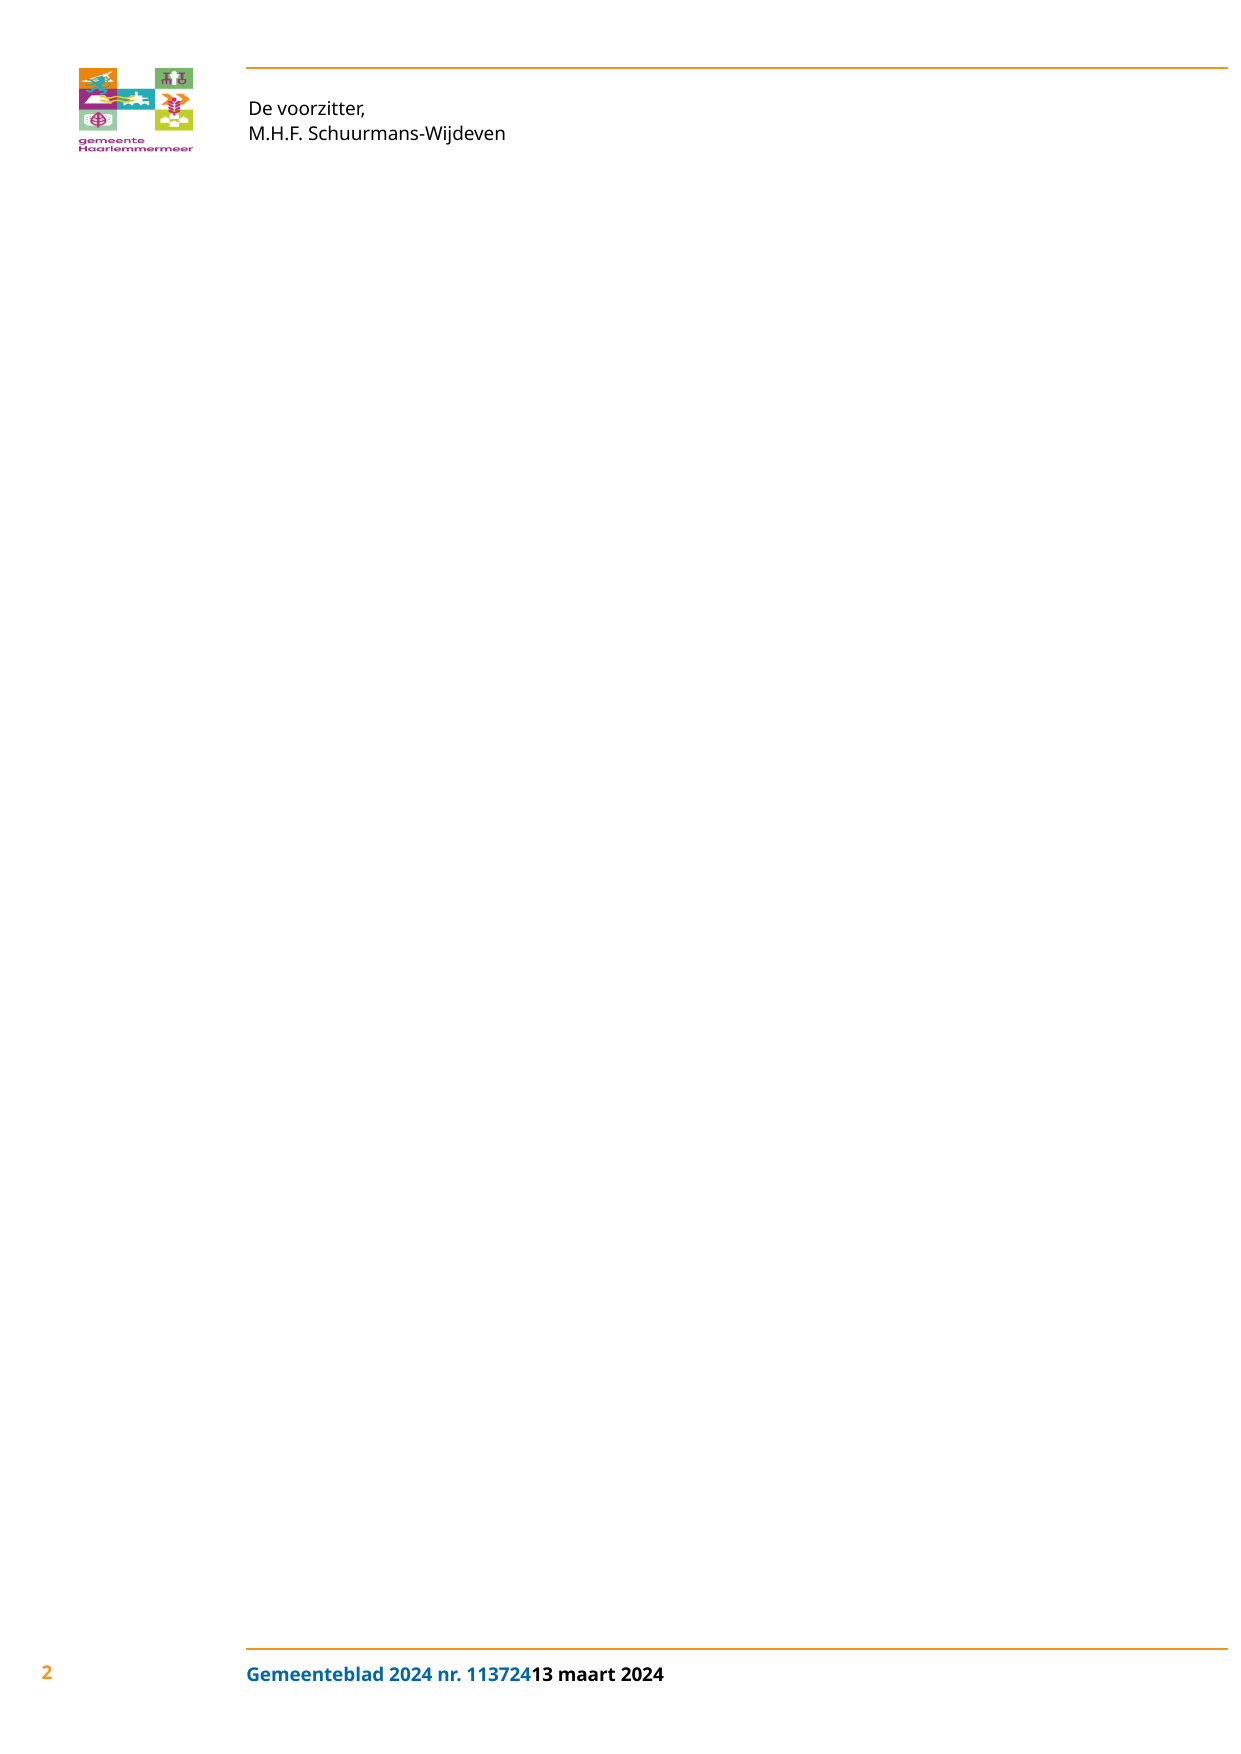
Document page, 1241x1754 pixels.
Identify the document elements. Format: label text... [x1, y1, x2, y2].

text De voorzitter, [248, 95, 1152, 121]
text M.H.F. Schuurmans-Wijdeven [248, 121, 1152, 146]
picture [41, 47, 231, 172]
